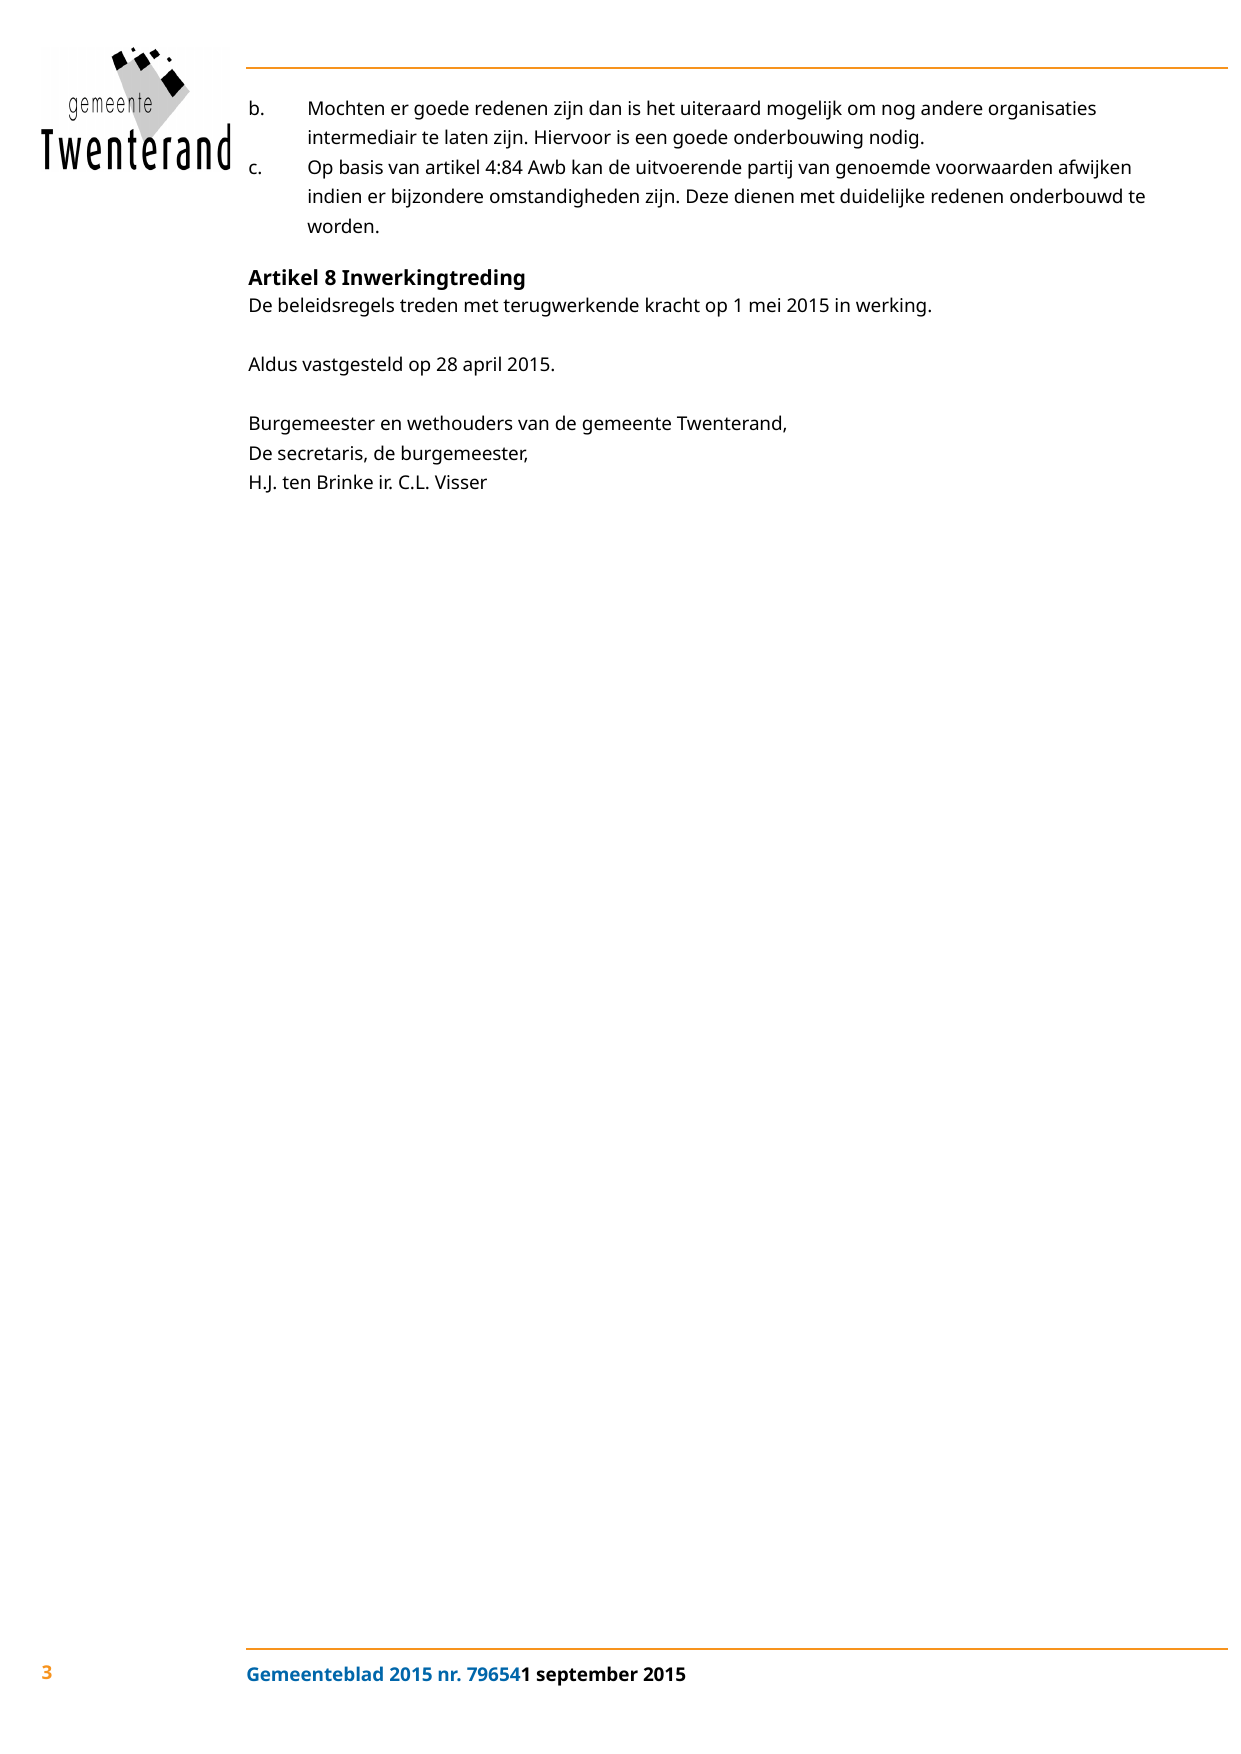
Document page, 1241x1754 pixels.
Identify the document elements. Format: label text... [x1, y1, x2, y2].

list Op basis van artikel 4:84 Awb kan de uitvoerende partij van genoemde voorwaarden afwijken indien er bijzondere omstandigheden zijn. Deze dienen met duidelijke redenen onderbouwd te worden. [248, 154, 1152, 239]
text H.J. ten Brinke ir. C.L. Visser [248, 469, 1152, 495]
text Aldus vastgesteld op 28 april 2015. [248, 351, 1152, 377]
text Artikel 8 Inwerkingtreding [248, 263, 1152, 292]
text De secretaris, de burgemeester, [248, 440, 1152, 466]
list Mochten er goede redenen zijn dan is het uiteraard mogelijk om nog andere organisaties intermediair te laten zijn. Hiervoor is een goede onderbouwing nodig. [248, 95, 1152, 150]
picture [41, 47, 231, 172]
text Burgemeester en wethouders van de gemeente Twenterand, [248, 410, 1152, 436]
text De beleidsregels treden met terugwerkende kracht op 1 mei 2015 in werking. [248, 292, 1152, 318]
